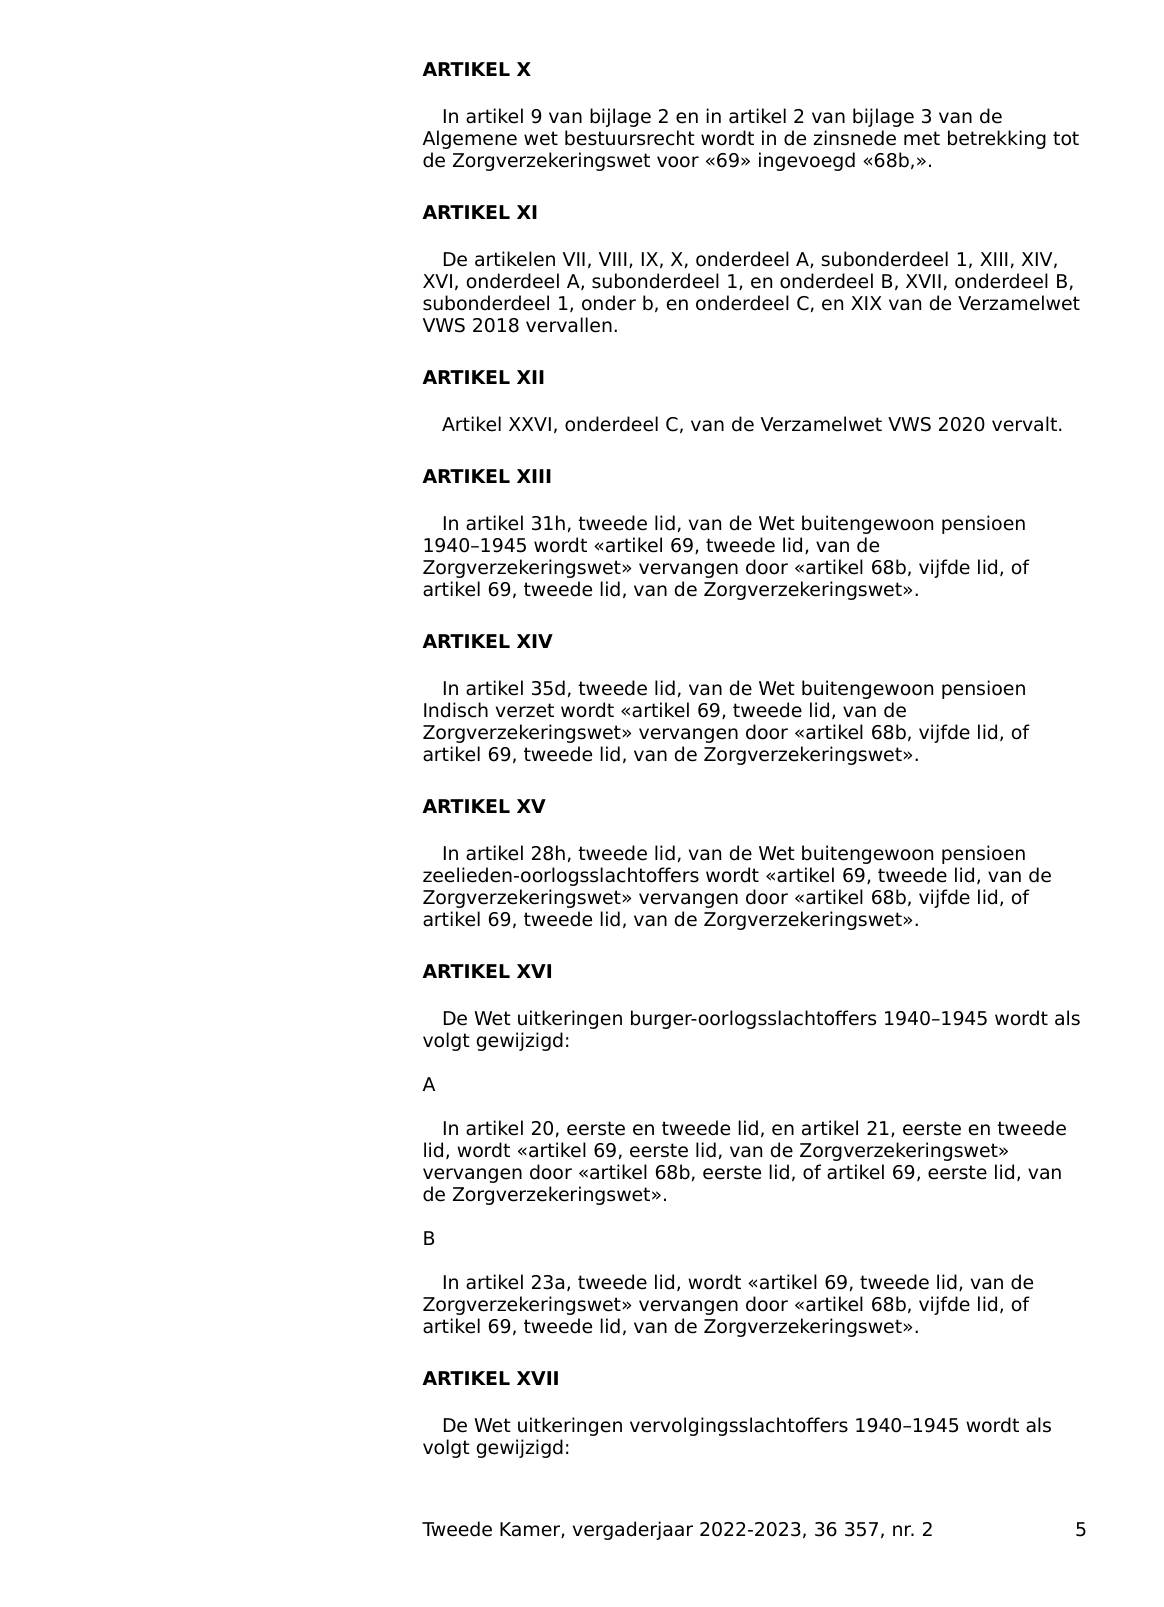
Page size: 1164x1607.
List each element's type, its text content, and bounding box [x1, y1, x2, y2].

text Artikel XXVI, onderdeel C, van de Verzamelwet VWS 2020 vervalt. [422, 414, 1087, 436]
subtitle ARTIKEL XI [422, 202, 1087, 224]
text In artikel 28h, tweede lid, van de Wet buitengewoon pensioen zeelieden-oorlogsslachtoffers wordt «artikel 69, tweede lid, van de Zorgverzekeringswet» vervangen door «artikel 68b, vijfde lid, of artikel 69, tweede lid, van de Zorgverzekeringswet». [422, 843, 1087, 931]
text In artikel 9 van bijlage 2 en in artikel 2 van bijlage 3 van de Algemene wet bestuursrecht wordt in de zinsnede met betrekking tot de Zorgverzekeringswet voor «69» ingevoegd «68b,». [422, 106, 1087, 172]
subtitle ARTIKEL XVII [422, 1368, 1087, 1390]
text In artikel 23a, tweede lid, wordt «artikel 69, tweede lid, van de Zorgverzekeringswet» vervangen door «artikel 68b, vijfde lid, of artikel 69, tweede lid, van de Zorgverzekeringswet». [422, 1272, 1087, 1338]
text De Wet uitkeringen vervolgingsslachtoffers 1940–1945 wordt als volgt gewijzigd: [422, 1415, 1087, 1459]
subtitle ARTIKEL XIII [422, 466, 1087, 488]
subtitle ARTIKEL X [422, 59, 1087, 81]
text A [422, 1074, 1087, 1096]
text De Wet uitkeringen burger-oorlogsslachtoffers 1940–1945 wordt als volgt gewijzigd: [422, 1007, 1087, 1051]
text B [422, 1228, 1087, 1250]
text In artikel 20, eerste en tweede lid, en artikel 21, eerste en tweede lid, wordt «artikel 69, eerste lid, van de Zorgverzekeringswet» vervangen door «artikel 68b, eerste lid, of artikel 69, eerste lid, van de Zorgverzekeringswet». [422, 1118, 1087, 1206]
text In artikel 31h, tweede lid, van de Wet buitengewoon pensioen 1940–1945 wordt «artikel 69, tweede lid, van de Zorgverzekeringswet» vervangen door «artikel 68b, vijfde lid, of artikel 69, tweede lid, van de Zorgverzekeringswet». [422, 513, 1087, 601]
text In artikel 35d, tweede lid, van de Wet buitengewoon pensioen Indisch verzet wordt «artikel 69, tweede lid, van de Zorgverzekeringswet» vervangen door «artikel 68b, vijfde lid, of artikel 69, tweede lid, van de Zorgverzekeringswet». [422, 678, 1087, 766]
subtitle ARTIKEL XIV [422, 631, 1087, 653]
subtitle ARTIKEL XII [422, 367, 1087, 389]
text De artikelen VII, VIII, IX, X, onderdeel A, subonderdeel 1, XIII, XIV, XVI, onderdeel A, subonderdeel 1, en onderdeel B, XVII, onderdeel B, subonderdeel 1, onder b, en onderdeel C, en XIX van de Verzamelwet VWS 2018 vervallen. [422, 249, 1087, 337]
subtitle ARTIKEL XV [422, 796, 1087, 818]
subtitle ARTIKEL XVI [422, 961, 1087, 982]
